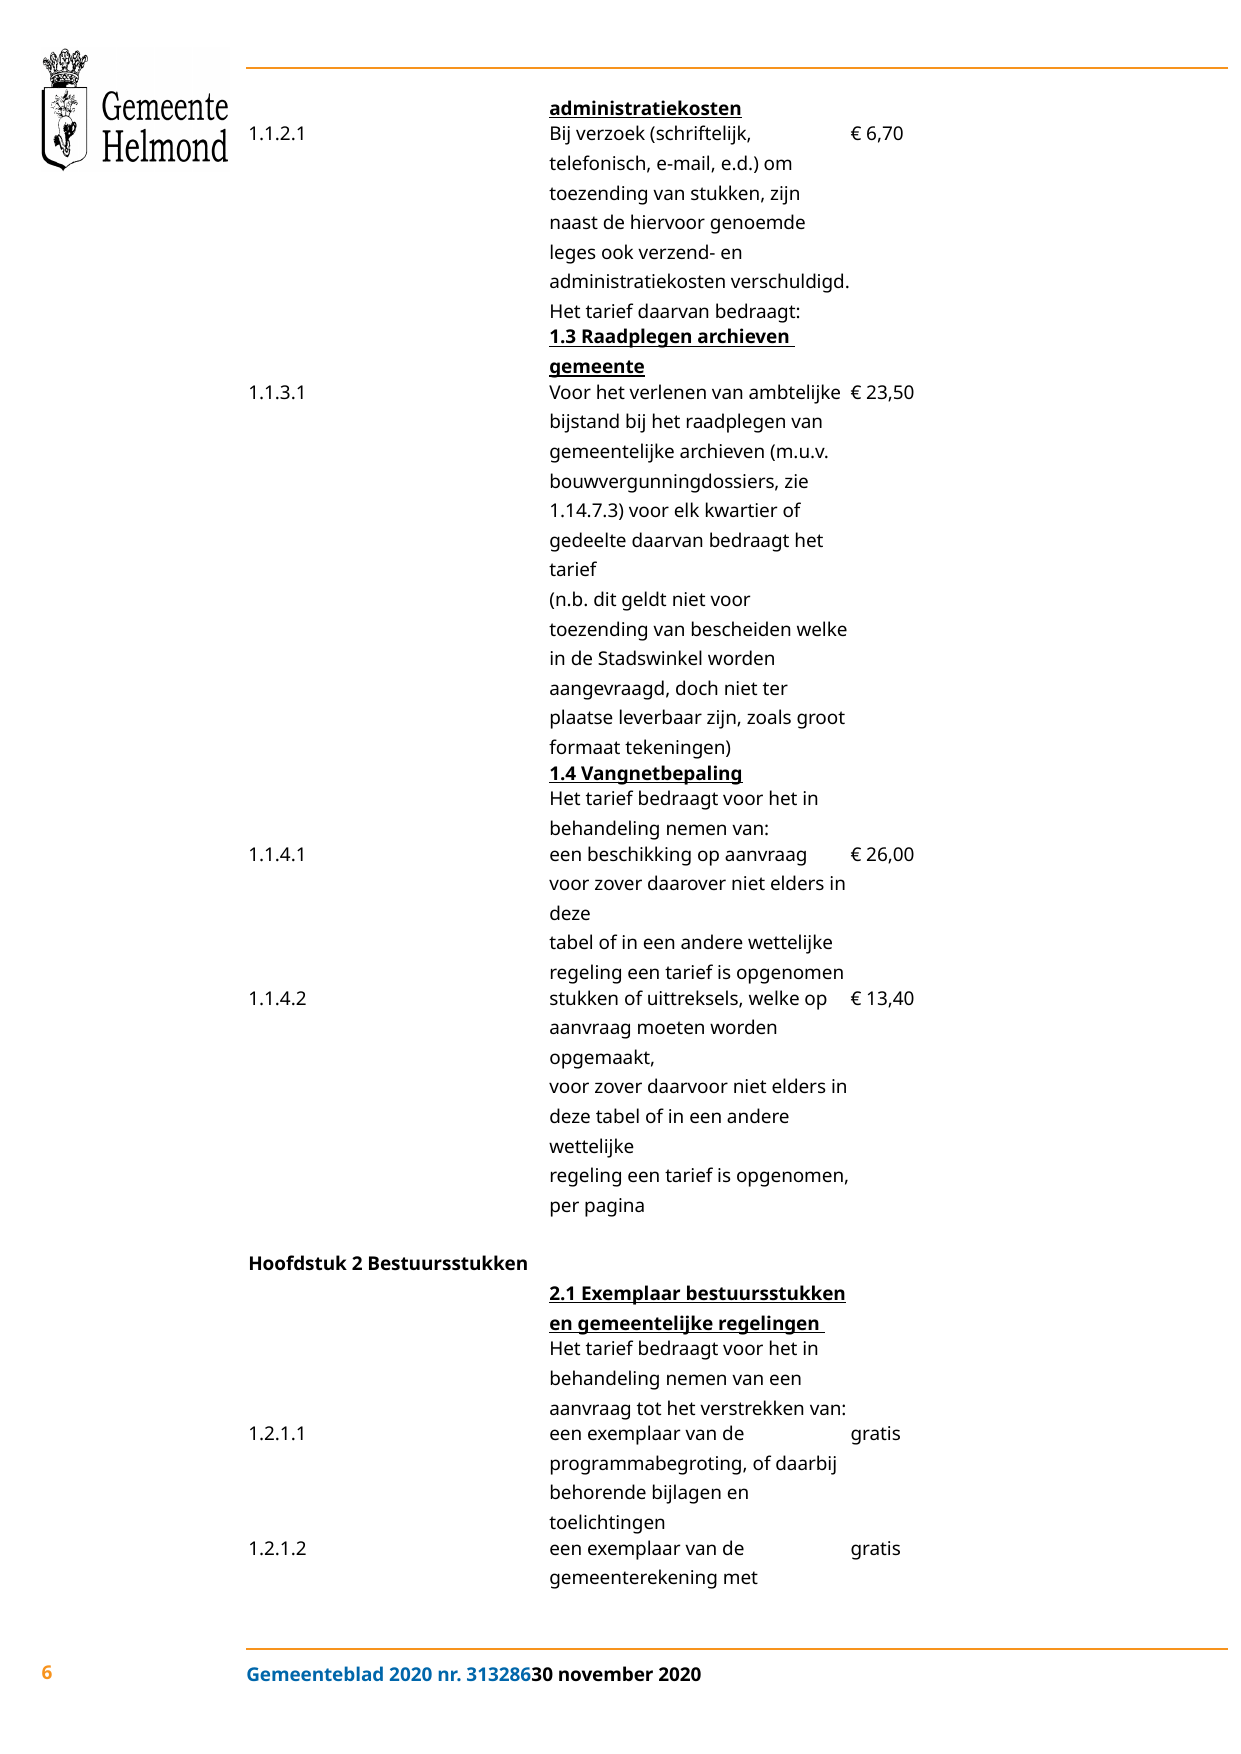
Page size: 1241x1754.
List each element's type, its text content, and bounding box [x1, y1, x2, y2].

table_cell € 23,50 [850, 379, 1152, 760]
table_cell € 6,70 [850, 121, 1152, 324]
table_header [248, 1280, 549, 1336]
table_cell [248, 95, 549, 121]
table_cell [248, 1336, 549, 1420]
table_cell [248, 760, 549, 786]
table_cell gratis [850, 1535, 1152, 1590]
table_cell een exemplaar van de gemeenterekening met [549, 1535, 850, 1590]
table_cell 1.4 Vangnetbepaling [549, 760, 850, 786]
table_cell [850, 324, 1152, 379]
table_cell [850, 786, 1152, 841]
table_cell stukken of uittreksels, welke op aanvraag moeten worden opgemaakt, voor zover daarvoor niet elders in deze tabel of in een andere wettelijke regeling een tarief is opgenomen, per pagina [549, 985, 850, 1218]
table_cell een exemplaar van de programmabegroting, of daarbij behorende bijlagen en toelichtingen [549, 1420, 850, 1535]
table_cell 1.1.2.1 [248, 121, 549, 324]
table_cell 1.1.3.1 [248, 379, 549, 760]
table_cell 1.2.1.1 [248, 1420, 549, 1535]
table_cell € 13,40 [850, 985, 1152, 1218]
table_cell administratiekosten [549, 95, 850, 121]
table_cell 1.3 Raadplegen archieven gemeente [549, 324, 850, 379]
table_cell Voor het verlenen van ambtelijke bijstand bij het raadplegen van gemeentelijke archieven (m.u.v. bouwvergunningdossiers, zie 1.14.7.3) voor elk kwartier of gedeelte daarvan bedraagt het tarief (n.b. dit geldt niet voor toezending van bescheiden welke in de Stadswinkel worden aangevraagd, doch niet ter plaatse leverbaar zijn, zoals groot formaat tekeningen) [549, 379, 850, 760]
table_header [850, 1280, 1152, 1336]
table_header 2.1 Exemplaar bestuursstukken en gemeentelijke regelingen [549, 1280, 850, 1336]
table_cell [850, 95, 1152, 121]
table_cell [850, 1336, 1152, 1420]
table_cell 1.2.1.2 [248, 1535, 549, 1590]
table_cell Het tarief bedraagt voor het in behandeling nemen van: [549, 786, 850, 841]
table_cell [248, 324, 549, 379]
table_cell [850, 760, 1152, 786]
table_cell 1.1.4.1 [248, 841, 549, 985]
table_cell € 26,00 [850, 841, 1152, 985]
text Hoofdstuk 2 Bestuursstukken [248, 1251, 1152, 1276]
table_cell Bij verzoek (schriftelijk, telefonisch, e-mail, e.d.) om toezending van stukken, zijn naast de hiervoor genoemde leges ook verzend- en administratiekosten verschuldigd. Het tarief daarvan bedraagt: [549, 121, 850, 324]
table_cell [248, 786, 549, 841]
table_cell Het tarief bedraagt voor het in behandeling nemen van een aanvraag tot het verstrekken van: [549, 1336, 850, 1420]
table_cell gratis [850, 1420, 1152, 1535]
table_cell een beschikking op aanvraag voor zover daarover niet elders in deze tabel of in een andere wettelijke regeling een tarief is opgenomen [549, 841, 850, 985]
table_cell 1.1.4.2 [248, 985, 549, 1218]
picture [41, 47, 231, 172]
